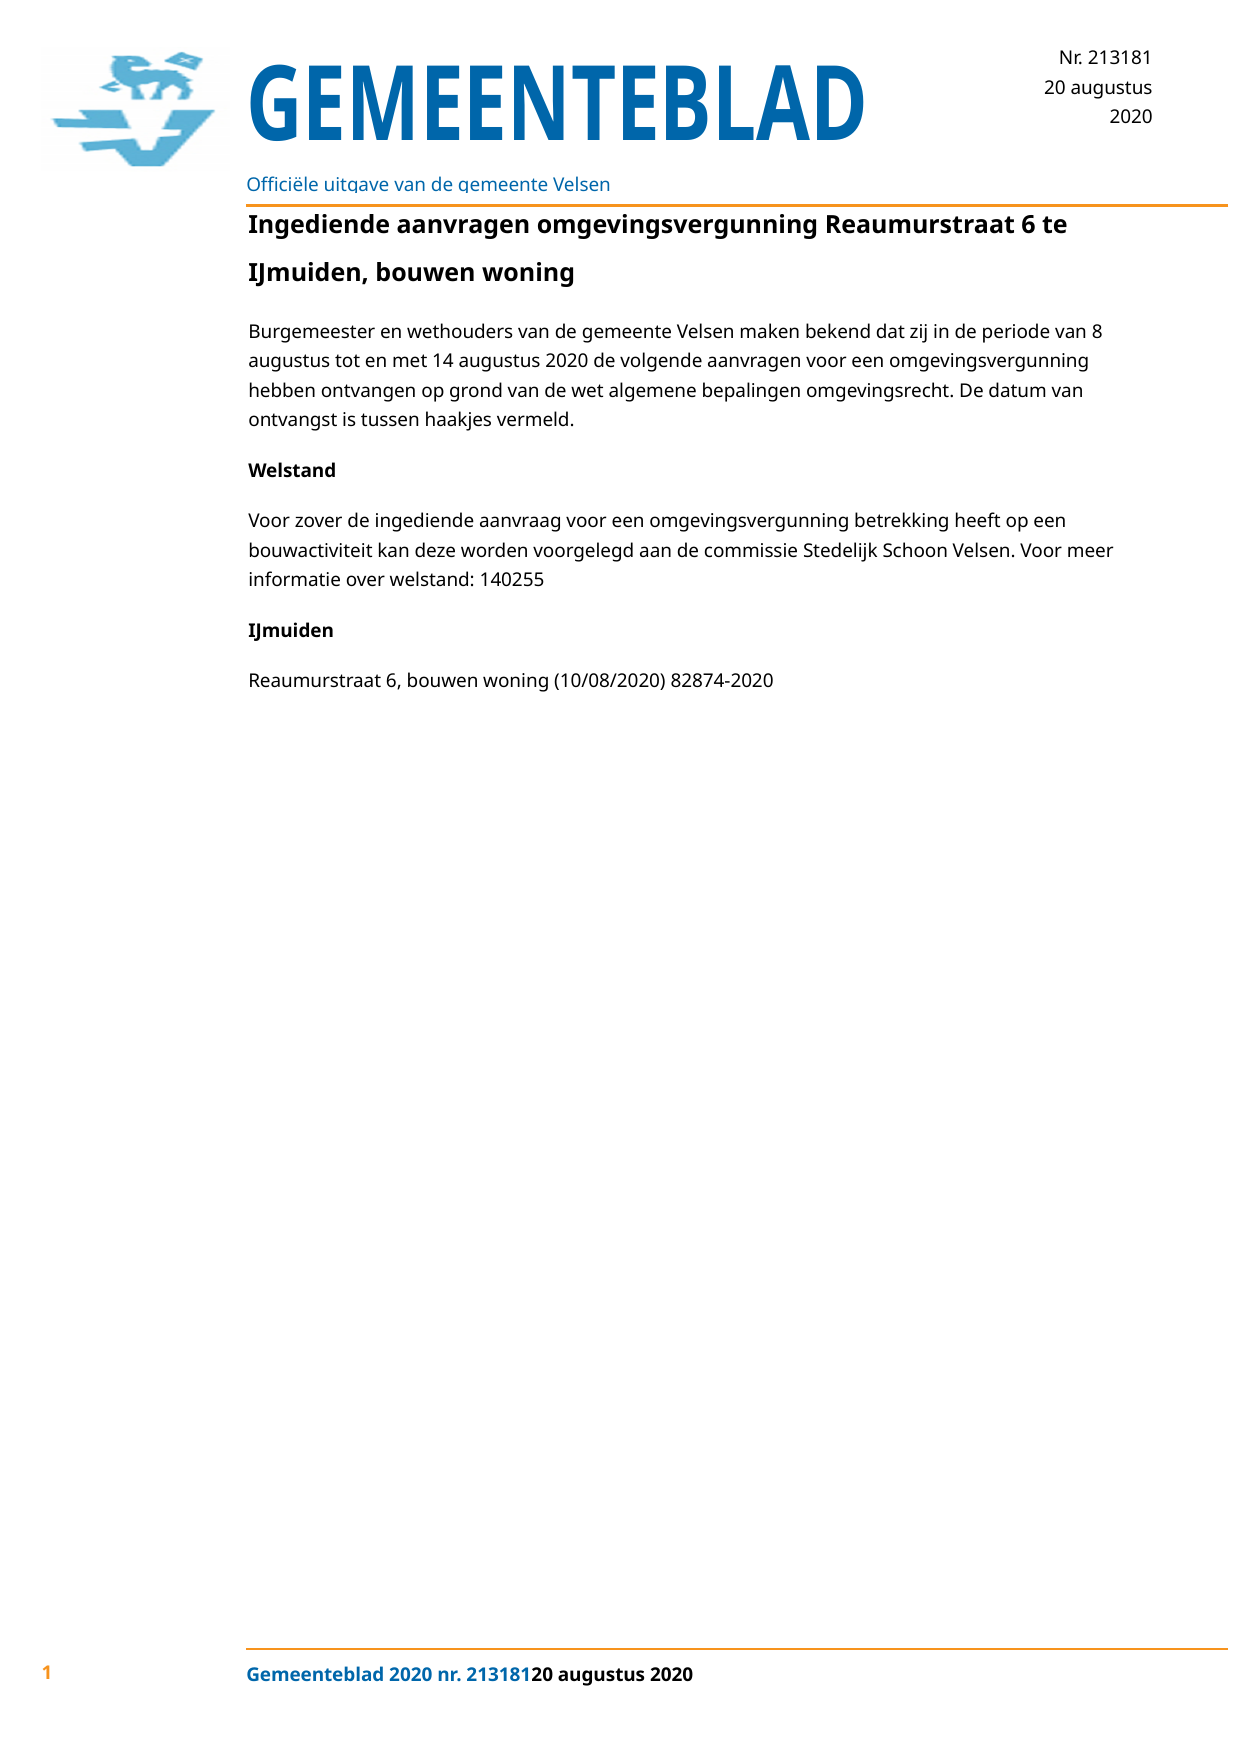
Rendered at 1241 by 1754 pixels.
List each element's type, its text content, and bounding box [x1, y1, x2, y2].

text Welstand [248, 457, 1152, 483]
picture [41, 47, 231, 172]
text Reaumurstraat 6, bouwen woning (10/08/2020) 82874-2020 [248, 667, 1152, 693]
text Ingediende aanvragen omgevingsvergunning Reaumurstraat 6 te IJmuiden, bouwen woning [248, 207, 1152, 288]
text Burgemeester en wethouders van de gemeente Velsen maken bekend dat zij in de periode van 8 augustus tot en met 14 augustus 2020 de volgende aanvragen voor een omgevingsvergunning hebben ontvangen op grond van de wet algemene bepalingen omgevingsrecht. De datum van ontvangst is tussen haakjes vermeld. [248, 318, 1152, 432]
text Voor zover de ingediende aanvraag voor een omgevingsvergunning betrekking heeft op een bouwactiviteit kan deze worden voorgelegd aan de commissie Stedelijk Schoon Velsen. Voor meer informatie over welstand: 140255 [248, 507, 1152, 592]
text IJmuiden [248, 617, 1152, 643]
